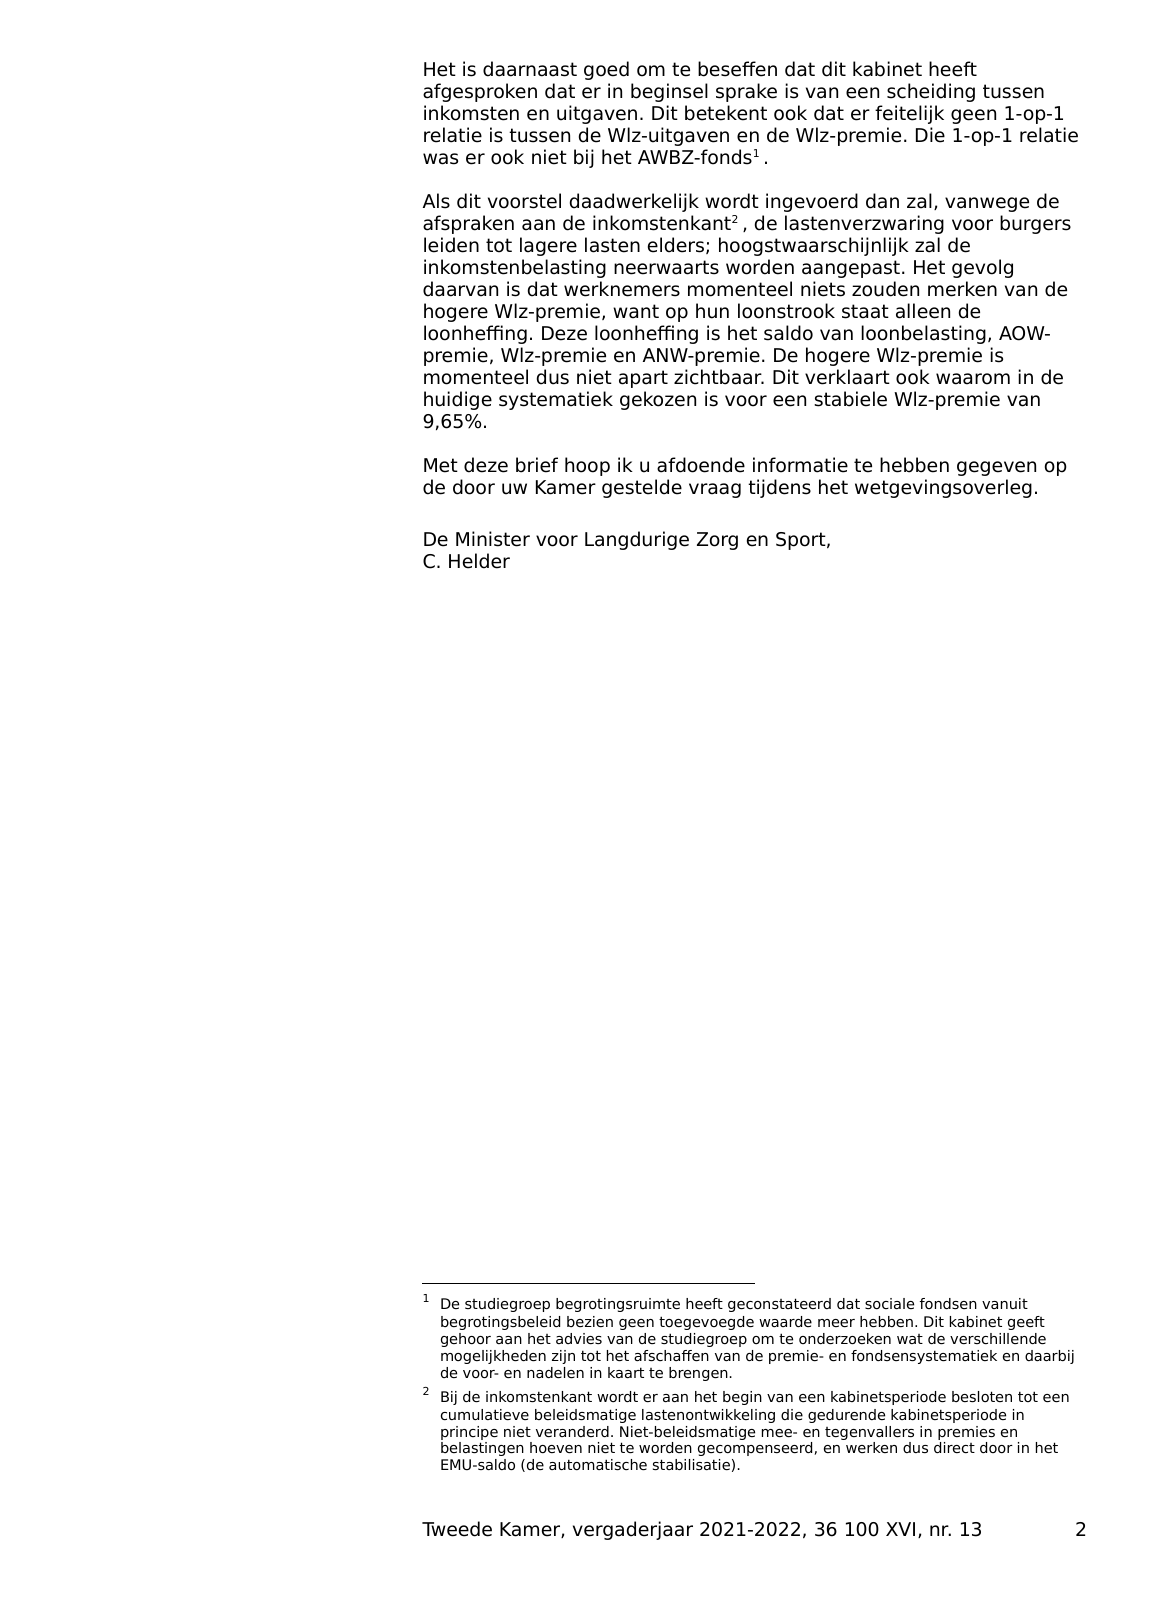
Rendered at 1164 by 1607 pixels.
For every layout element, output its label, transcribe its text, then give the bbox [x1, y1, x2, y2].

text Bij de inkomstenkant wordt er aan het begin van een kabinetsperiode besloten tot een cumulatieve beleidsmatige lastenontwikkeling die gedurende kabinetsperiode in principe niet veranderd. Niet-beleidsmatige mee- en tegenvallers in premies en belastingen hoeven niet te worden gecompenseerd, en werken dus direct door in het EMU-saldo (de automatische stabilisatie). [422, 1385, 1087, 1474]
text De studiegroep begrotingsruimte heeft geconstateerd dat sociale fondsen vanuit begrotingsbeleid bezien geen toegevoegde waarde meer hebben. Dit kabinet geeft gehoor aan het advies van de studiegroep om te onderzoeken wat de verschillende mogelijkheden zijn tot het afschaffen van de premie- en fondsensystematiek en daarbij de voor- en nadelen in kaart te brengen. [422, 1292, 1087, 1382]
text De Minister voor Langdurige Zorg en Sport, C. Helder [422, 529, 1087, 573]
text Met deze brief hoop ik u afdoende informatie te hebben gegeven op de door uw Kamer gestelde vraag tijdens het wetgevingsoverleg. [422, 455, 1087, 499]
text Als dit voorstel daadwerkelijk wordt ingevoerd dan zal, vanwege de afspraken aan de inkomstenkant, de lastenverzwaring voor burgers leiden tot lagere lasten elders; hoogstwaarschijnlijk zal de inkomstenbelasting neerwaarts worden aangepast. Het gevolg daarvan is dat werknemers momenteel niets zouden merken van de hogere Wlz-premie, want op hun loonstrook staat alleen de loonheffing. Deze loonheffing is het saldo van loonbelasting, AOW-premie, Wlz-premie en ANW-premie. De hogere Wlz-premie is momenteel dus niet apart zichtbaar. Dit verklaart ook waarom in de huidige systematiek gekozen is voor een stabiele Wlz-premie van 9,65%. [422, 191, 1087, 433]
text Het is daarnaast goed om te beseffen dat dit kabinet heeft afgesproken dat er in beginsel sprake is van een scheiding tussen inkomsten en uitgaven. Dit betekent ook dat er feitelijk geen 1-op-1 relatie is tussen de Wlz-uitgaven en de Wlz-premie. Die 1-op-1 relatie was er ook niet bij het AWBZ-fonds. [422, 59, 1087, 169]
